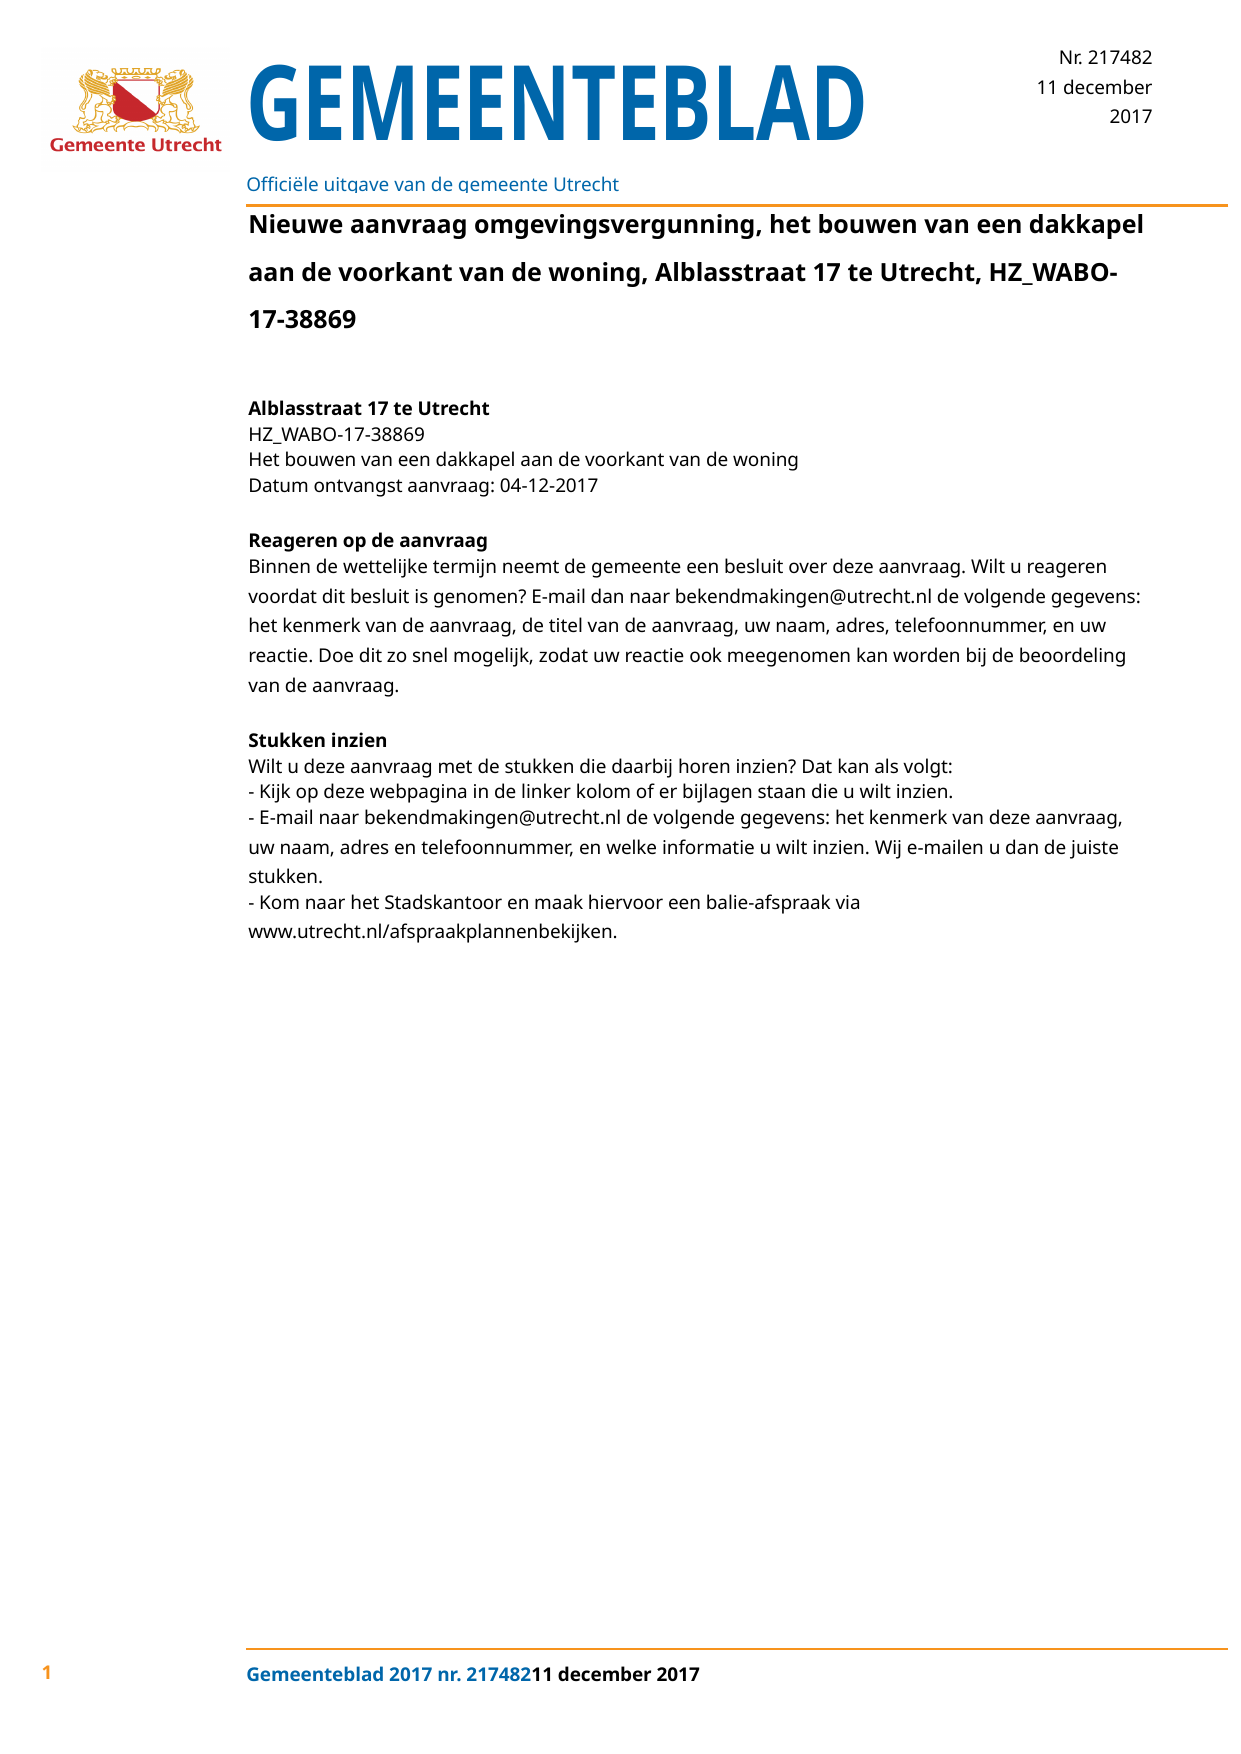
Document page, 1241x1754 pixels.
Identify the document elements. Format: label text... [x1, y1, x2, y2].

table_cell - Kijk op deze webpagina in de linker kolom of er bijlagen staan die u wilt inzien. [248, 779, 1152, 804]
table_cell Datum ontvangst aanvraag: 04-12-2017 [248, 473, 1152, 528]
table_cell Reageren op de aanvraag [248, 528, 1152, 553]
table_cell HZ_WABO-17-38869 [248, 421, 1152, 447]
table_cell Het bouwen van een dakkapel aan de voorkant van de woning [248, 447, 1152, 472]
table_cell - Kom naar het Stadskantoor en maak hiervoor een balie-afspraak via www.utrecht.nl/afspraakplannenbekijken. [248, 889, 1152, 944]
picture [41, 47, 231, 172]
table_cell Wilt u deze aanvraag met de stukken die daarbij horen inzien? Dat kan als volgt: [248, 753, 1152, 778]
table_cell Stukken inzien [248, 727, 1152, 753]
text Nieuwe aanvraag omgevingsvergunning, het bouwen van een dakkapel aan de voorkant van de woning, Alblasstraat 17 te Utrecht, HZ_WABO-17-38869 [248, 207, 1152, 336]
table_cell Binnen de wettelijke termijn neemt de gemeente een besluit over deze aanvraag. Wilt u reageren voordat dit besluit is genomen? E-mail dan naar bekendmakingen@utrecht.nl de volgende gegevens: het kenmerk van de aanvraag, de titel van de aanvraag, uw naam, adres, telefoonnummer, en uw reactie. Doe dit zo snel mogelijk, zodat uw reactie ook meegenomen kan worden bij de beoordeling van de aanvraag. [248, 554, 1152, 727]
table_cell - E-mail naar bekendmakingen@utrecht.nl de volgende gegevens: het kenmerk van deze aanvraag, uw naam, adres en telefoonnummer, en welke informatie u wilt inzien. Wij e-mailen u dan de juiste stukken. [248, 804, 1152, 889]
table_header Alblasstraat 17 te Utrecht [248, 395, 1152, 421]
